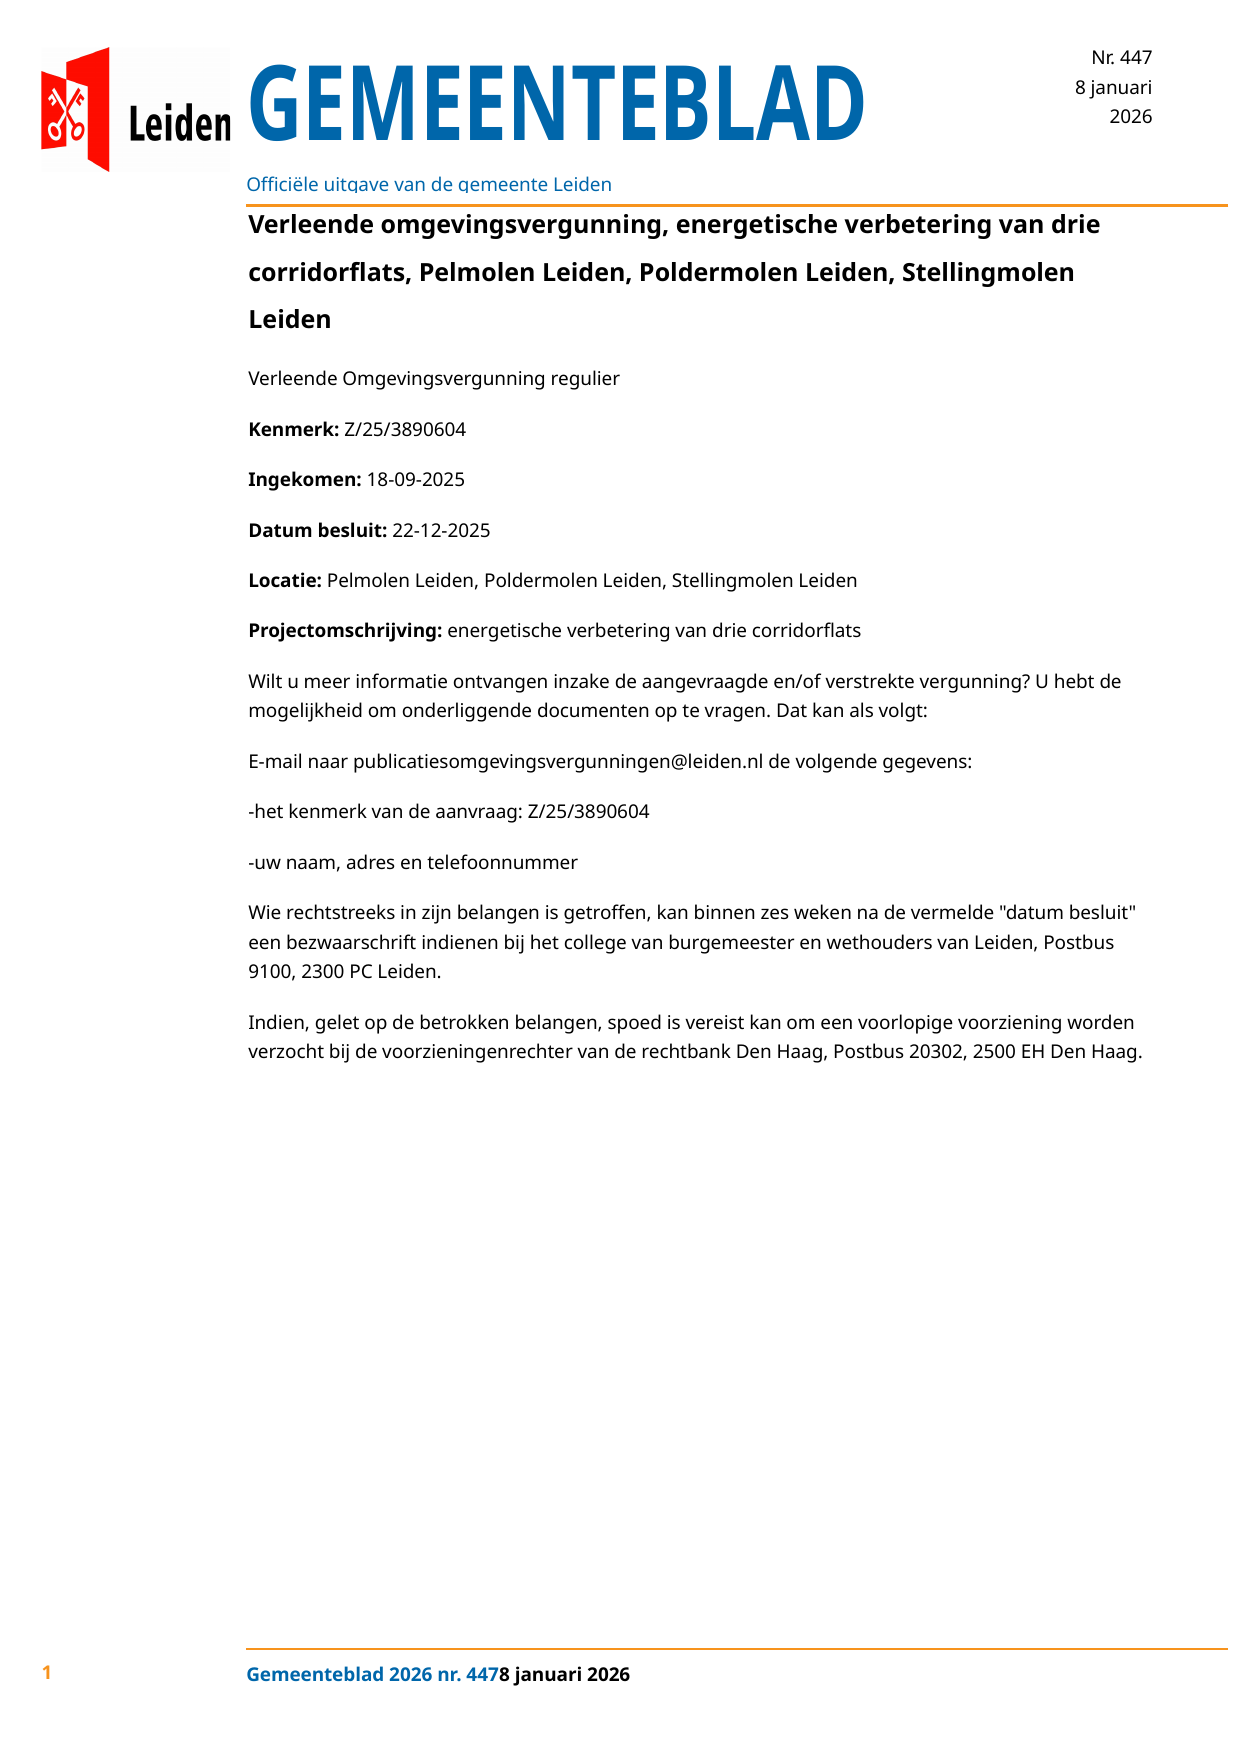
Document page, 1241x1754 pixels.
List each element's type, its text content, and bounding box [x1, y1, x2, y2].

text Wilt u meer informatie ontvangen inzake de aangevraagde en/of verstrekte vergunning? U hebt de mogelijkheid om onderliggende documenten op te vragen. Dat kan als volgt: [248, 668, 1152, 723]
picture [41, 47, 231, 172]
text -het kenmerk van de aanvraag: Z/25/3890604 [248, 798, 1152, 824]
text Locatie: Pelmolen Leiden, Poldermolen Leiden, Stellingmolen Leiden [248, 567, 1152, 593]
text -uw naam, adres en telefoonnummer [248, 849, 1152, 874]
text E-mail naar publicatiesomgevingsvergunningen@leiden.nl de volgende gegevens: [248, 748, 1152, 774]
text Verleende Omgevingsvergunning regulier [248, 366, 1152, 391]
text Ingekomen: 18-09-2025 [248, 466, 1152, 492]
text Wie rechtstreeks in zijn belangen is getroffen, kan binnen zes weken na de vermelde "datum besluit" een bezwaarschrift indienen bij het college van burgemeester en wethouders van Leiden, Postbus 9100, 2300 PC Leiden. [248, 899, 1152, 984]
text Datum besluit: 22-12-2025 [248, 517, 1152, 542]
text Projectomschrijving: energetische verbetering van drie corridorflats [248, 618, 1152, 643]
text Indien, gelet op de betrokken belangen, spoed is vereist kan om een voorlopige voorziening worden verzocht bij de voorzieningenrechter van de rechtbank Den Haag, Postbus 20302, 2500 EH Den Haag. [248, 1009, 1152, 1064]
text Kenmerk: Z/25/3890604 [248, 416, 1152, 442]
text Verleende omgevingsvergunning, energetische verbetering van drie corridorflats, Pelmolen Leiden, Poldermolen Leiden, Stellingmolen Leiden [248, 207, 1152, 336]
